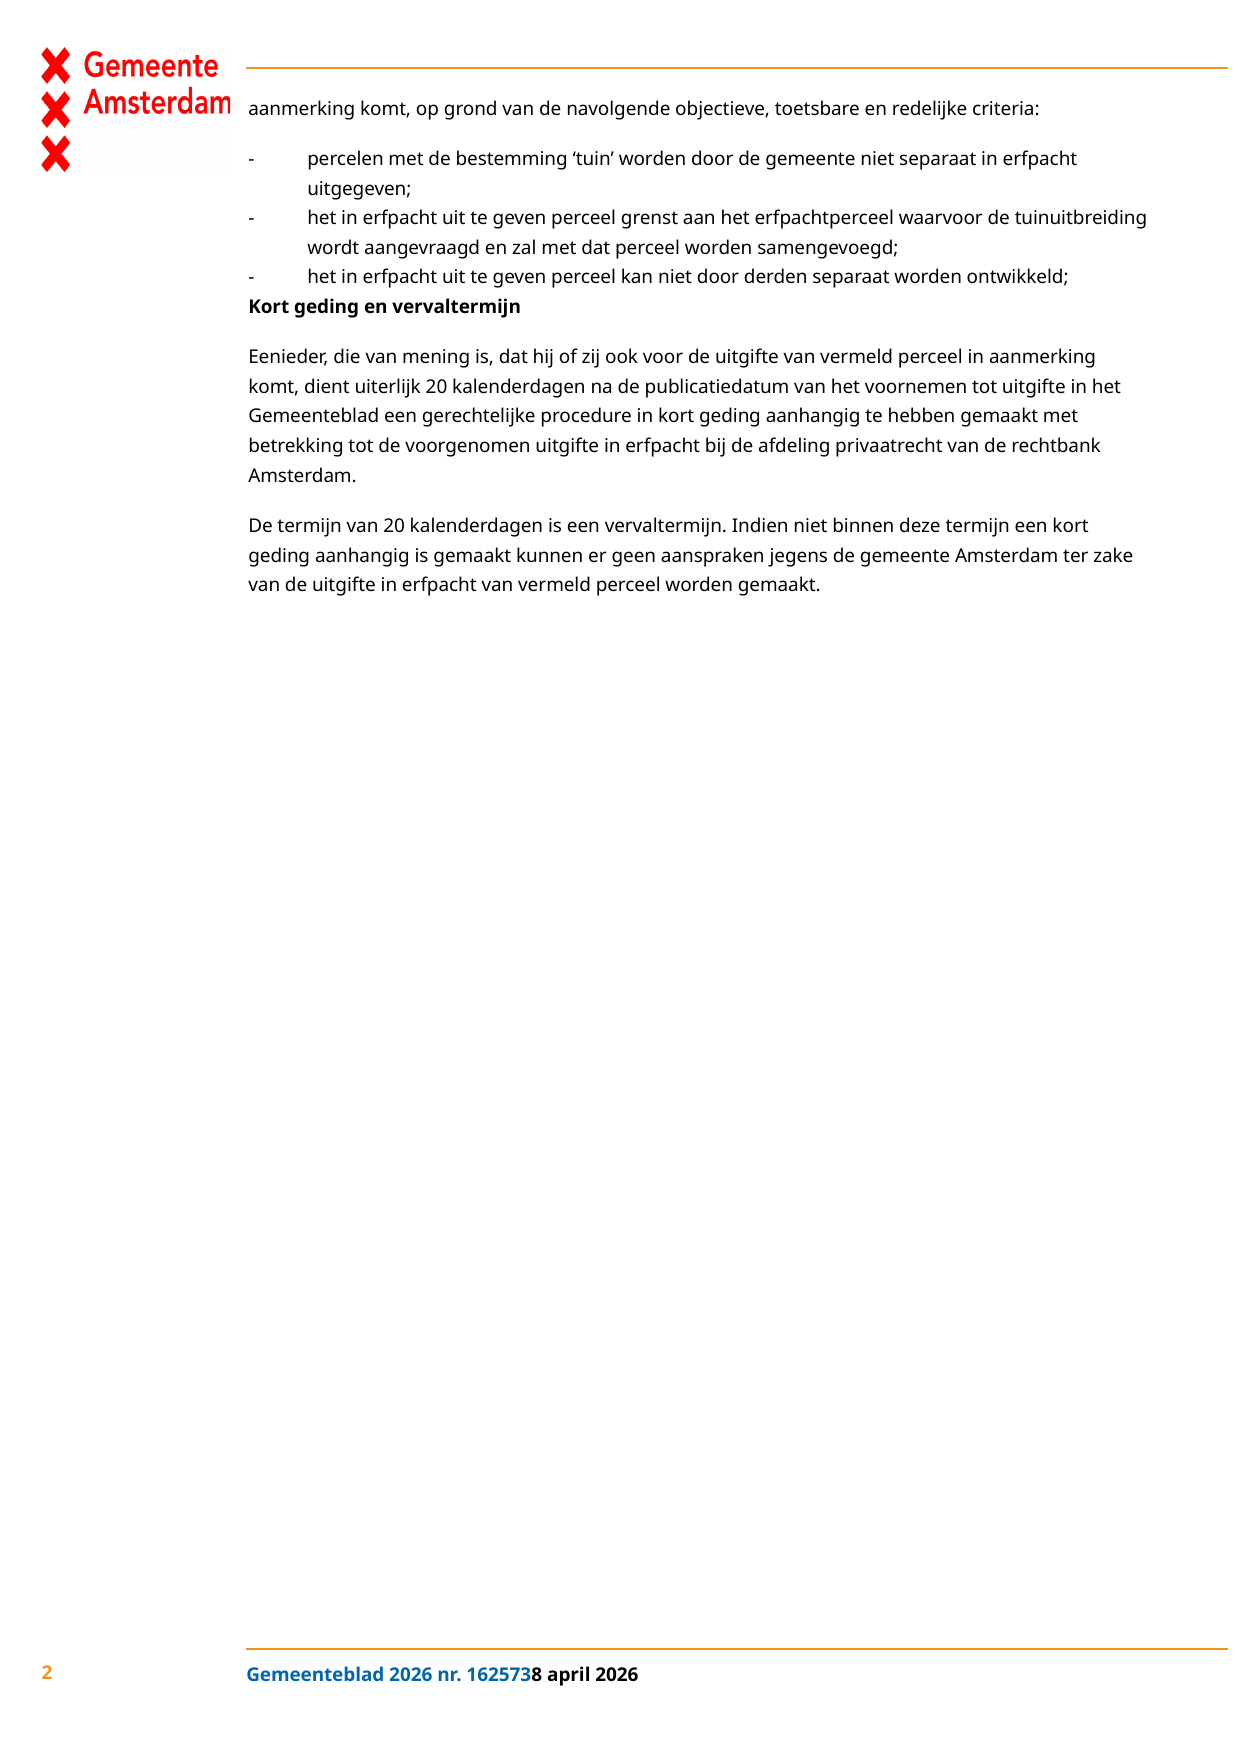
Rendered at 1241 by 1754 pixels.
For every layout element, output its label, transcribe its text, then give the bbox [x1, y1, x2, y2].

picture [41, 47, 231, 172]
text Kort geding en vervaltermijn [248, 293, 1152, 319]
text aanmerking komt, op grond van de navolgende objectieve, toetsbare en redelijke criteria: [248, 95, 1152, 121]
list het in erfpacht uit te geven perceel grenst aan het erfpachtperceel waarvoor de tuinuitbreiding wordt aangevraagd en zal met dat perceel worden samengevoegd; [248, 204, 1152, 260]
text Eenieder, die van mening is, dat hij of zij ook voor de uitgifte van vermeld perceel in aanmerking komt, dient uiterlijk 20 kalenderdagen na de publicatiedatum van het voornemen tot uitgifte in het Gemeenteblad een gerechtelijke procedure in kort geding aanhangig te hebben gemaakt met betrekking tot de voorgenomen uitgifte in erfpacht bij de afdeling privaatrecht van de rechtbank Amsterdam. [248, 343, 1152, 488]
text De termijn van 20 kalenderdagen is een vervaltermijn. Indien niet binnen deze termijn een kort geding aanhangig is gemaakt kunnen er geen aanspraken jegens de gemeente Amsterdam ter zake van de uitgifte in erfpacht van vermeld perceel worden gemaakt. [248, 512, 1152, 597]
list percelen met de bestemming ‘tuin’ worden door de gemeente niet separaat in erfpacht uitgegeven; [248, 145, 1152, 201]
list het in erfpacht uit te geven perceel kan niet door derden separaat worden ontwikkeld; [248, 263, 1152, 289]
